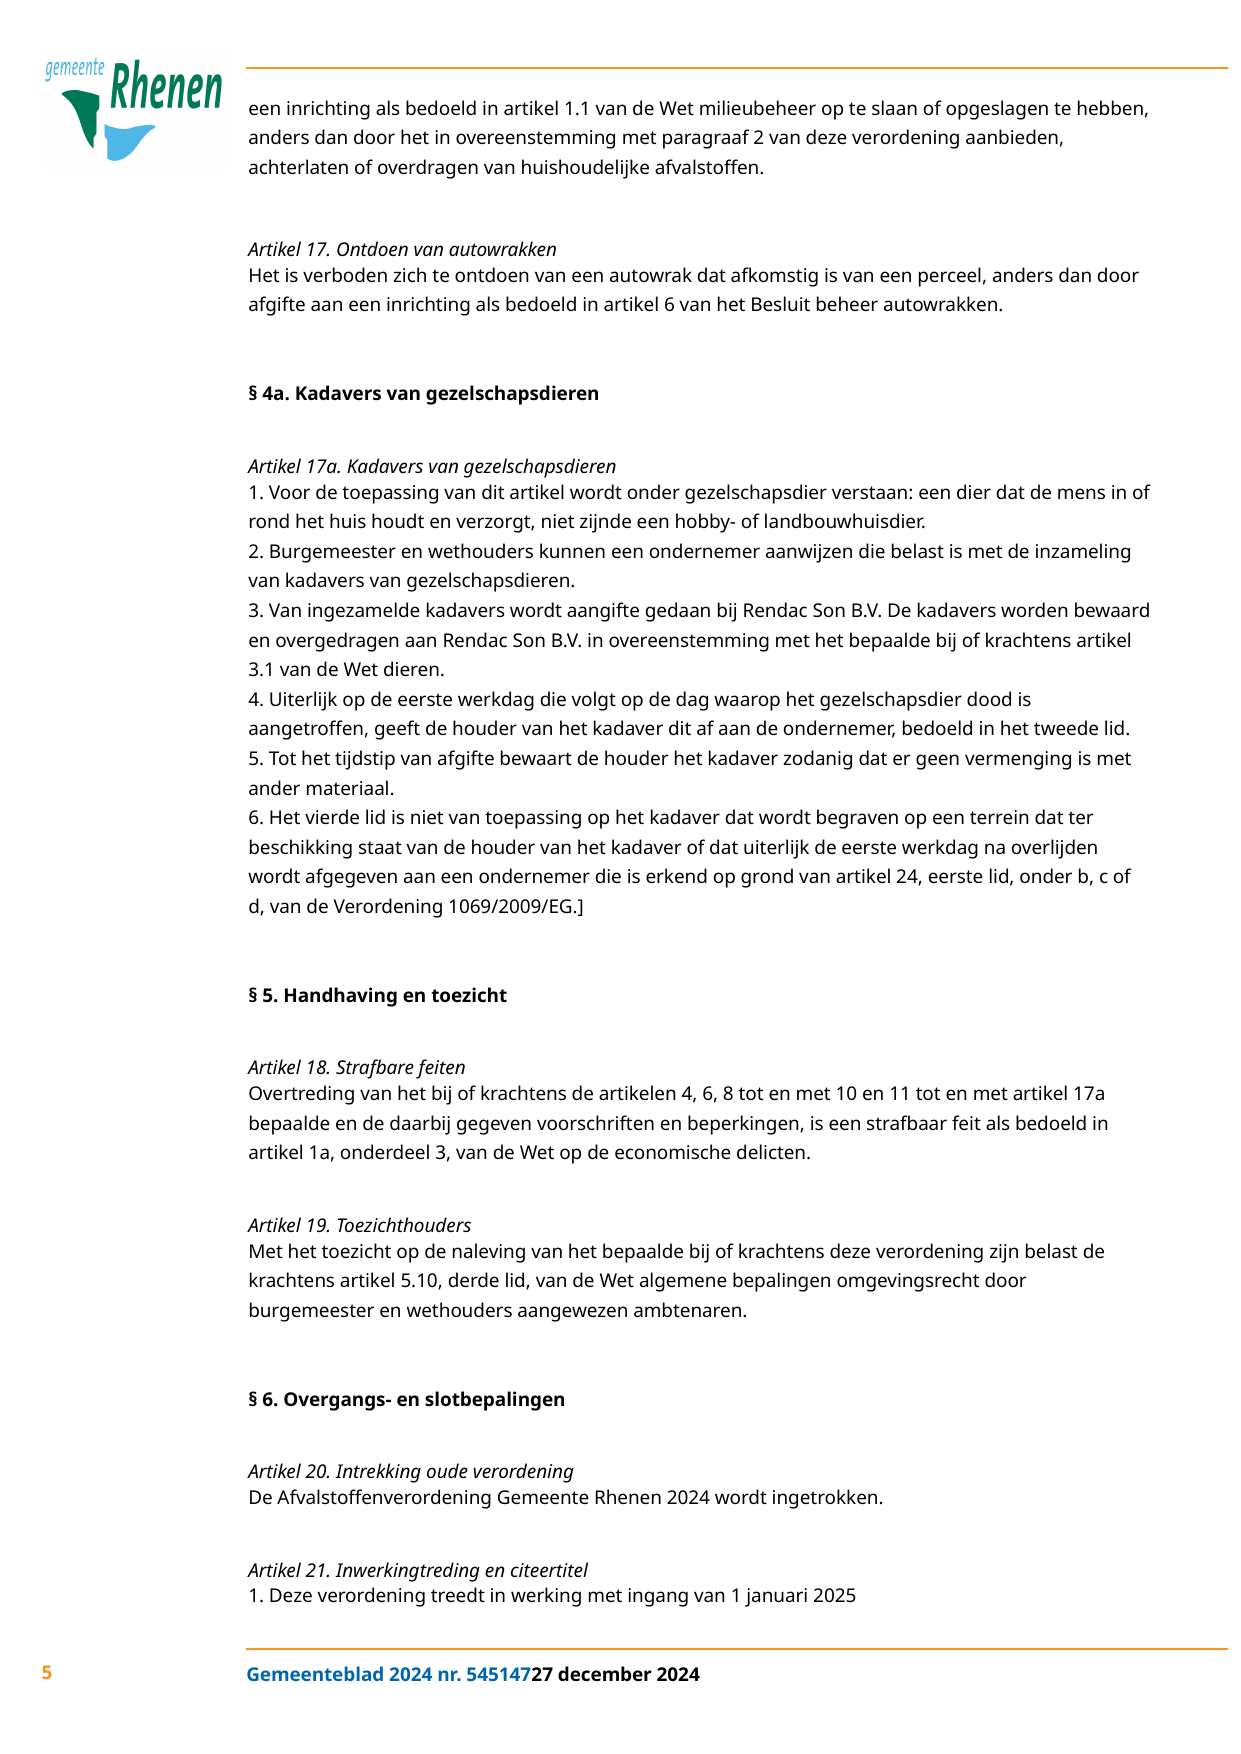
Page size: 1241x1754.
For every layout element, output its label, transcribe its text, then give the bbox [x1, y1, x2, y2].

picture [41, 47, 231, 172]
text § 6. Overgangs- en slotbepalingen [248, 1386, 1152, 1411]
text 4. Uiterlijk op de eerste werkdag die volgt op de dag waarop het gezelschapsdier dood is aangetroffen, geeft de houder van het kadaver dit af aan de ondernemer, bedoeld in het tweede lid. [248, 686, 1152, 741]
text Het is verboden zich te ontdoen van een autowrak dat afkomstig is van een perceel, anders dan door afgifte aan een inrichting als bedoeld in artikel 6 van het Besluit beheer autowrakken. [248, 262, 1152, 317]
text Artikel 18. Strafbare feiten [248, 1054, 1152, 1080]
text 3. Van ingezamelde kadavers wordt aangifte gedaan bij Rendac Son B.V. De kadavers worden bewaard en overgedragen aan Rendac Son B.V. in overeenstemming met het bepaalde bij of krachtens artikel 3.1 van de Wet dieren. [248, 597, 1152, 682]
text 1. Voor de toepassing van dit artikel wordt onder gezelschapsdier verstaan: een dier dat de mens in of rond het huis houdt en verzorgt, niet zijnde een hobby- of landbouwhuisdier. [248, 479, 1152, 534]
text 2. Burgemeester en wethouders kunnen een ondernemer aanwijzen die belast is met de inzameling van kadavers van gezelschapsdieren. [248, 538, 1152, 593]
text Artikel 17a. Kadavers van gezelschapsdieren [248, 453, 1152, 479]
text Artikel 20. Intrekking oude verordening [248, 1458, 1152, 1484]
text een inrichting als bedoeld in artikel 1.1 van de Wet milieubeheer op te slaan of opgeslagen te hebben, anders dan door het in overeenstemming met paragraaf 2 van deze verordening aanbieden, achterlaten of overdragen van huishoudelijke afvalstoffen. [248, 95, 1152, 180]
text Artikel 19. Toezichthouders [248, 1212, 1152, 1238]
text 6. Het vierde lid is niet van toepassing op het kadaver dat wordt begraven op een terrein dat ter beschikking staat van de houder van het kadaver of dat uiterlijk de eerste werkdag na overlijden wordt afgegeven aan een ondernemer die is erkend op grond van artikel 24, eerste lid, onder b, c of d, van de Verordening 1069/2009/EG.] [248, 804, 1152, 919]
text 5. Tot het tijdstip van afgifte bewaart de houder het kadaver zodanig dat er geen vermenging is met ander materiaal. [248, 745, 1152, 800]
text Overtreding van het bij of krachtens de artikelen 4, 6, 8 tot en met 10 en 11 tot en met artikel 17a bepaalde en de daarbij gegeven voorschriften en beperkingen, is een strafbaar feit als bedoeld in artikel 1a, onderdeel 3, van de Wet op de economische delicten. [248, 1080, 1152, 1165]
text 1. Deze verordening treedt in werking met ingang van 1 januari 2025 [248, 1583, 1152, 1608]
text Met het toezicht op de naleving van het bepaalde bij of krachtens deze verordening zijn belast de krachtens artikel 5.10, derde lid, van de Wet algemene bepalingen omgevingsrecht door burgemeester en wethouders aangewezen ambtenaren. [248, 1238, 1152, 1323]
text Artikel 17. Ontdoen van autowrakken [248, 236, 1152, 262]
text Artikel 21. Inwerkingtreding en citeertitel [248, 1557, 1152, 1583]
text § 4a. Kadavers van gezelschapsdieren [248, 380, 1152, 406]
text § 5. Handhaving en toezicht [248, 982, 1152, 1007]
text De Afvalstoffenverordening Gemeente Rhenen 2024 wordt ingetrokken. [248, 1484, 1152, 1510]
